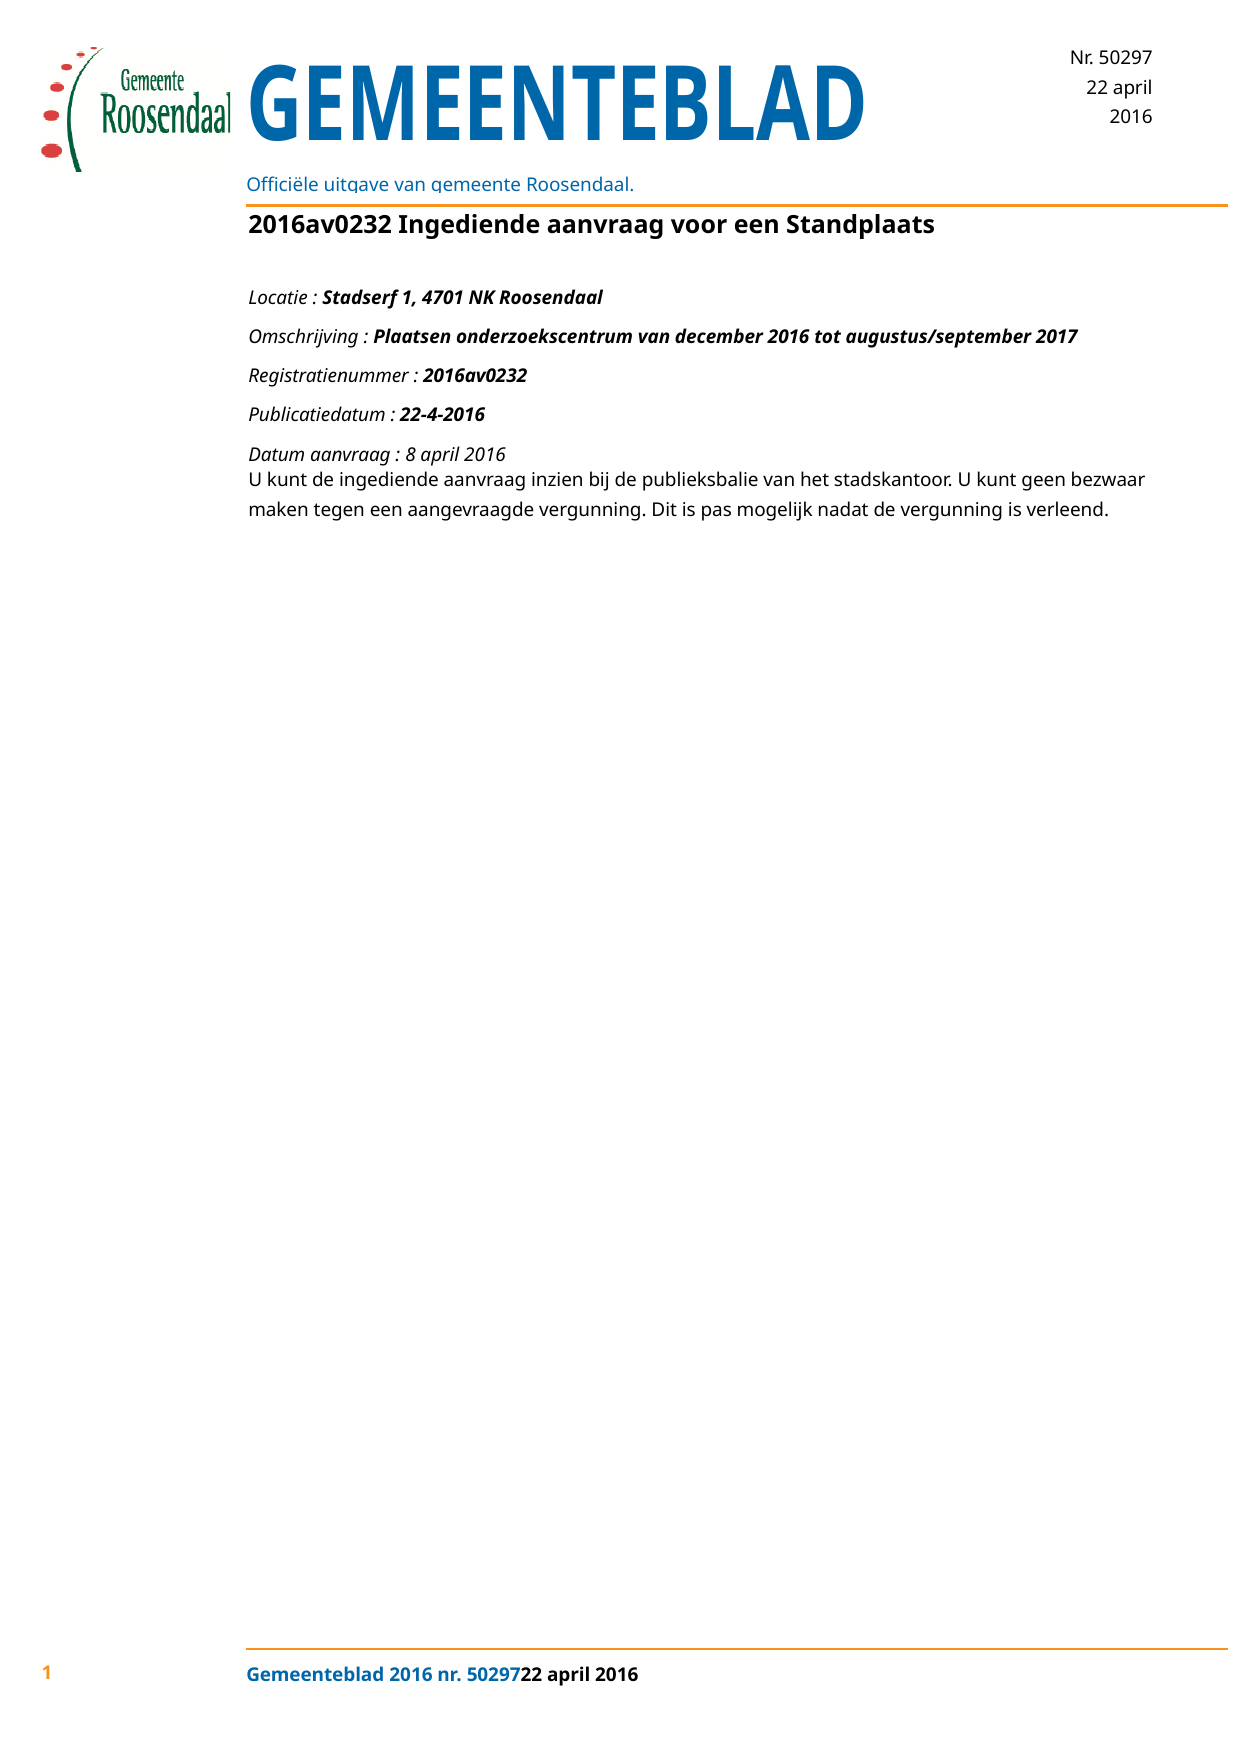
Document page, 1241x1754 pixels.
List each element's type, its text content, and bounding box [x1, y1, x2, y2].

text U kunt de ingediende aanvraag inzien bij de publieksbalie van het stadskantoor. U kunt geen bezwaar maken tegen een aangevraagde vergunning. Dit is pas mogelijk nadat de vergunning is verleend. [248, 467, 1152, 522]
text Locatie : Stadserf 1, 4701 NK Roosendaal [248, 284, 1152, 309]
text Omschrijving : Plaatsen onderzoekscentrum van december 2016 tot augustus/september 2017 [248, 323, 1152, 349]
text Publicatiedatum : 22-4-2016 [248, 402, 1152, 427]
text 2016av0232 Ingediende aanvraag voor een Standplaats [248, 207, 1152, 241]
text Registratienummer : 2016av0232 [248, 362, 1152, 388]
picture [41, 47, 231, 172]
text Datum aanvraag : 8 april 2016 [248, 441, 1152, 467]
